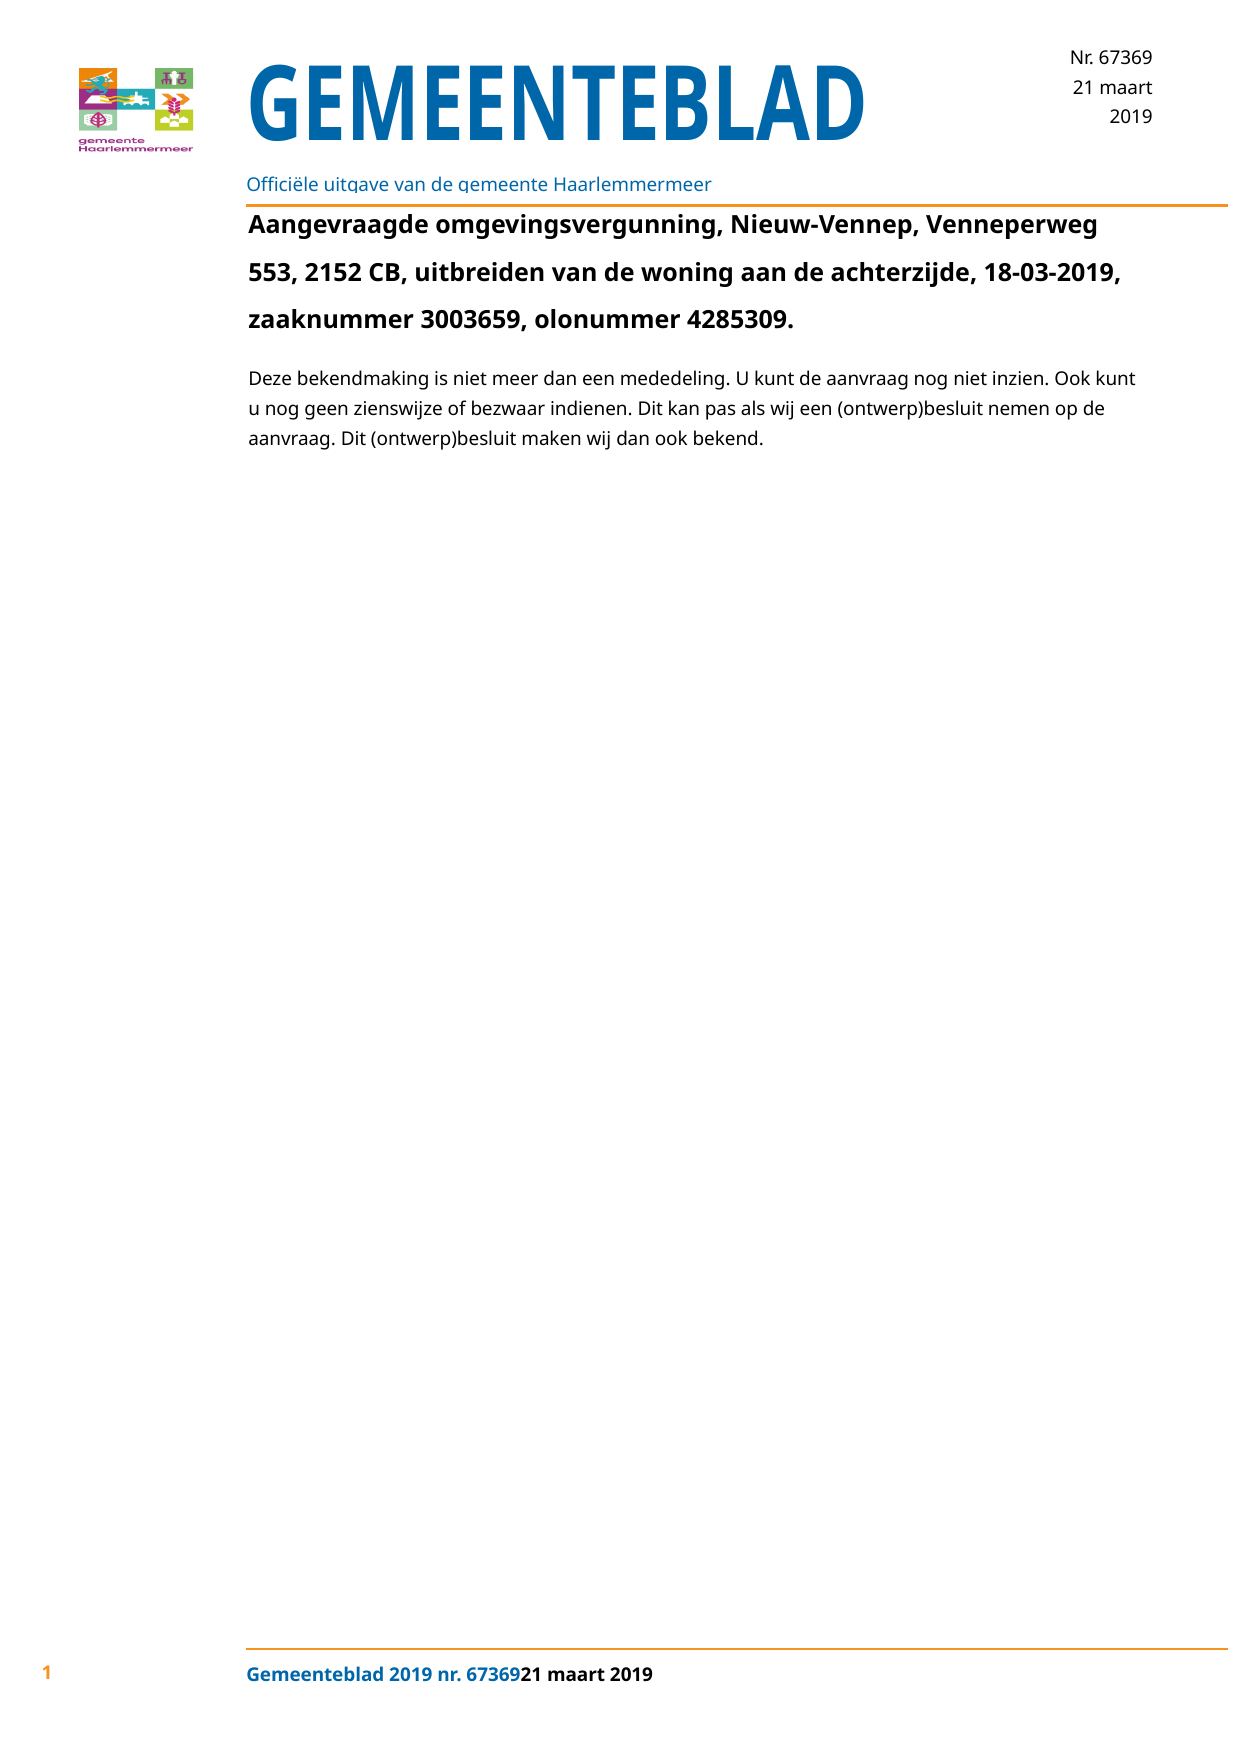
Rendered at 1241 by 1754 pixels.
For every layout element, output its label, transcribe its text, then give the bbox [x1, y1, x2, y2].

text Deze bekendmaking is niet meer dan een mededeling. U kunt de aanvraag nog niet inzien. Ook kunt u nog geen zienswijze of bezwaar indienen. Dit kan pas als wij een (ontwerp)besluit nemen op de aanvraag. Dit (ontwerp)besluit maken wij dan ook bekend. [248, 366, 1152, 450]
picture [41, 47, 231, 172]
text Aangevraagde omgevingsvergunning, Nieuw-Vennep, Venneperweg 553, 2152 CB, uitbreiden van de woning aan de achterzijde, 18-03-2019, zaaknummer 3003659, olonummer 4285309. [248, 207, 1152, 336]
